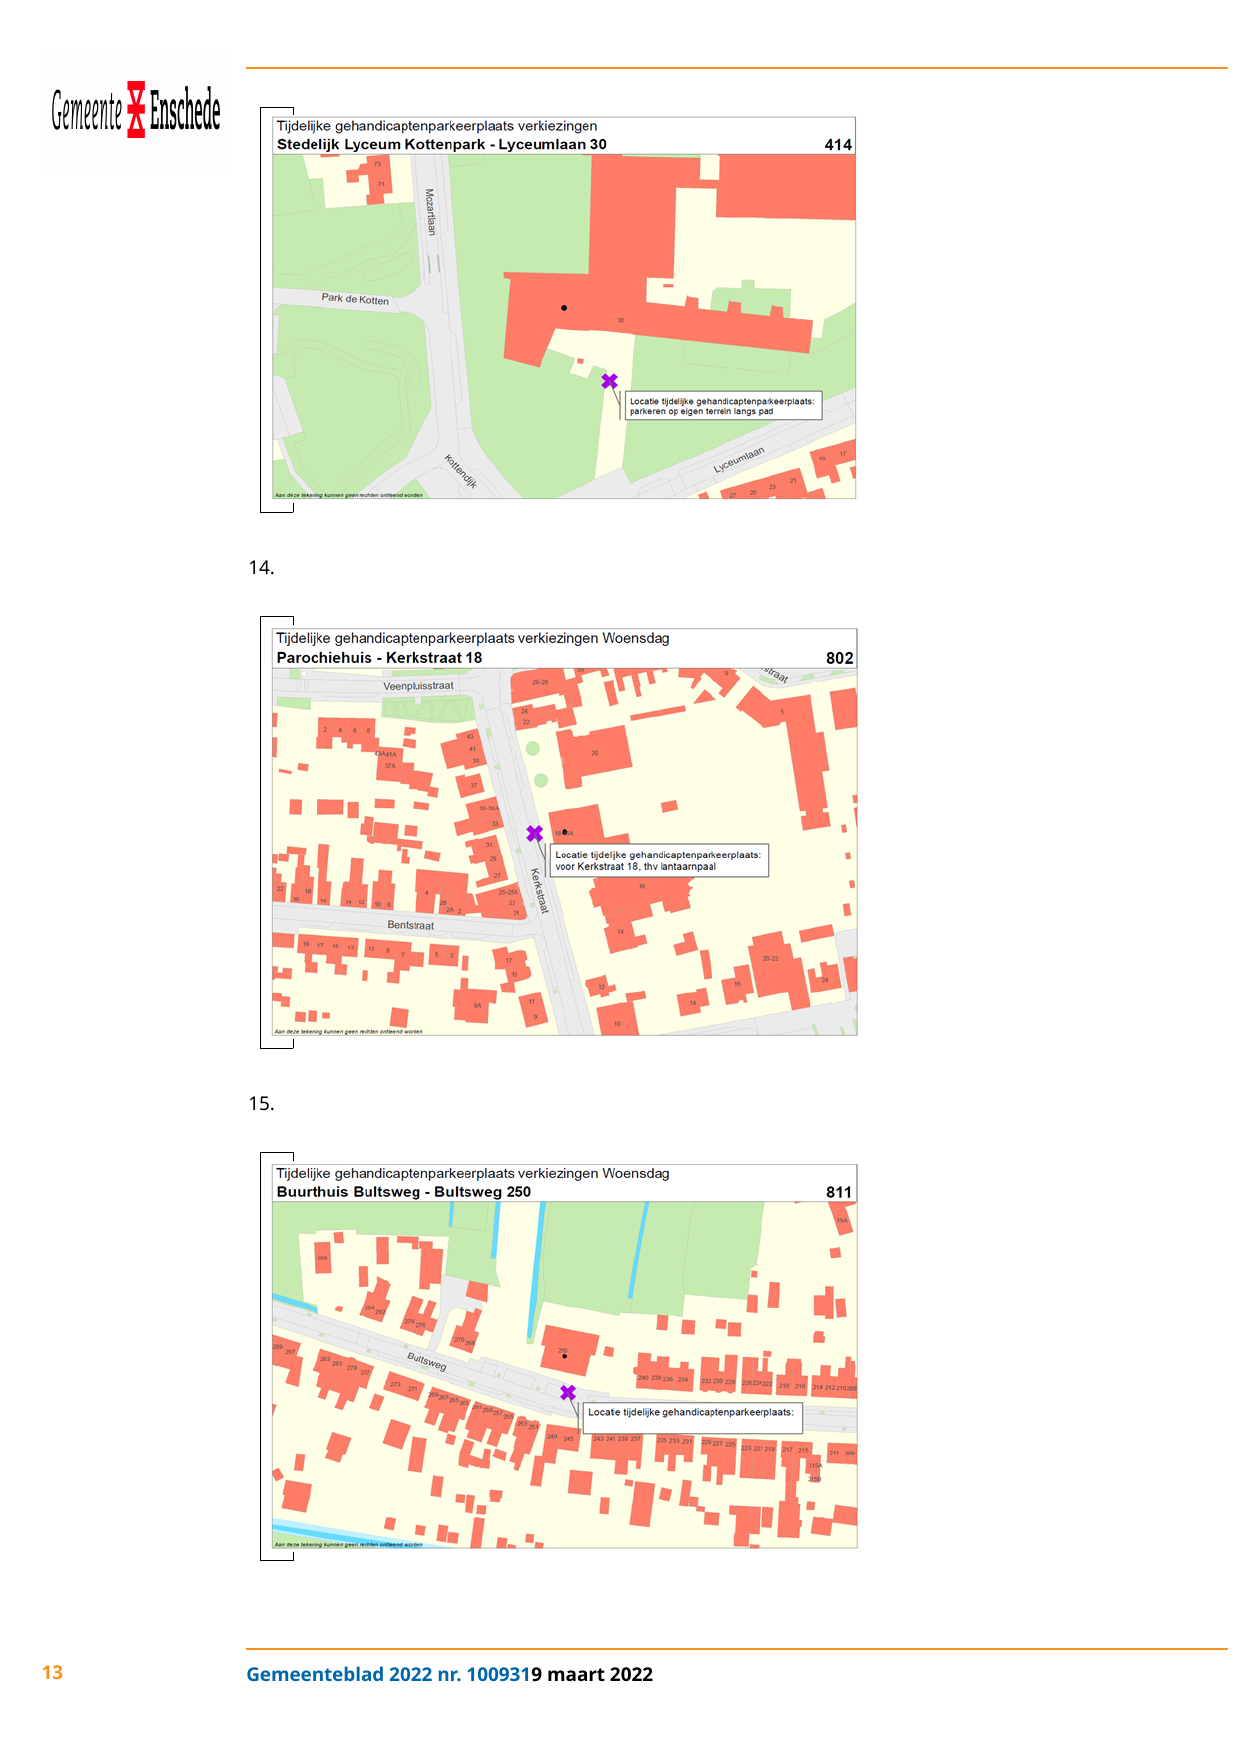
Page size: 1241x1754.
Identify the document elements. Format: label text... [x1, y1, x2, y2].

text 15. [248, 1090, 1152, 1116]
picture [268, 1161, 860, 1552]
picture [41, 47, 231, 172]
text 14. [248, 554, 1152, 580]
picture [268, 625, 860, 1039]
picture [268, 115, 860, 503]
